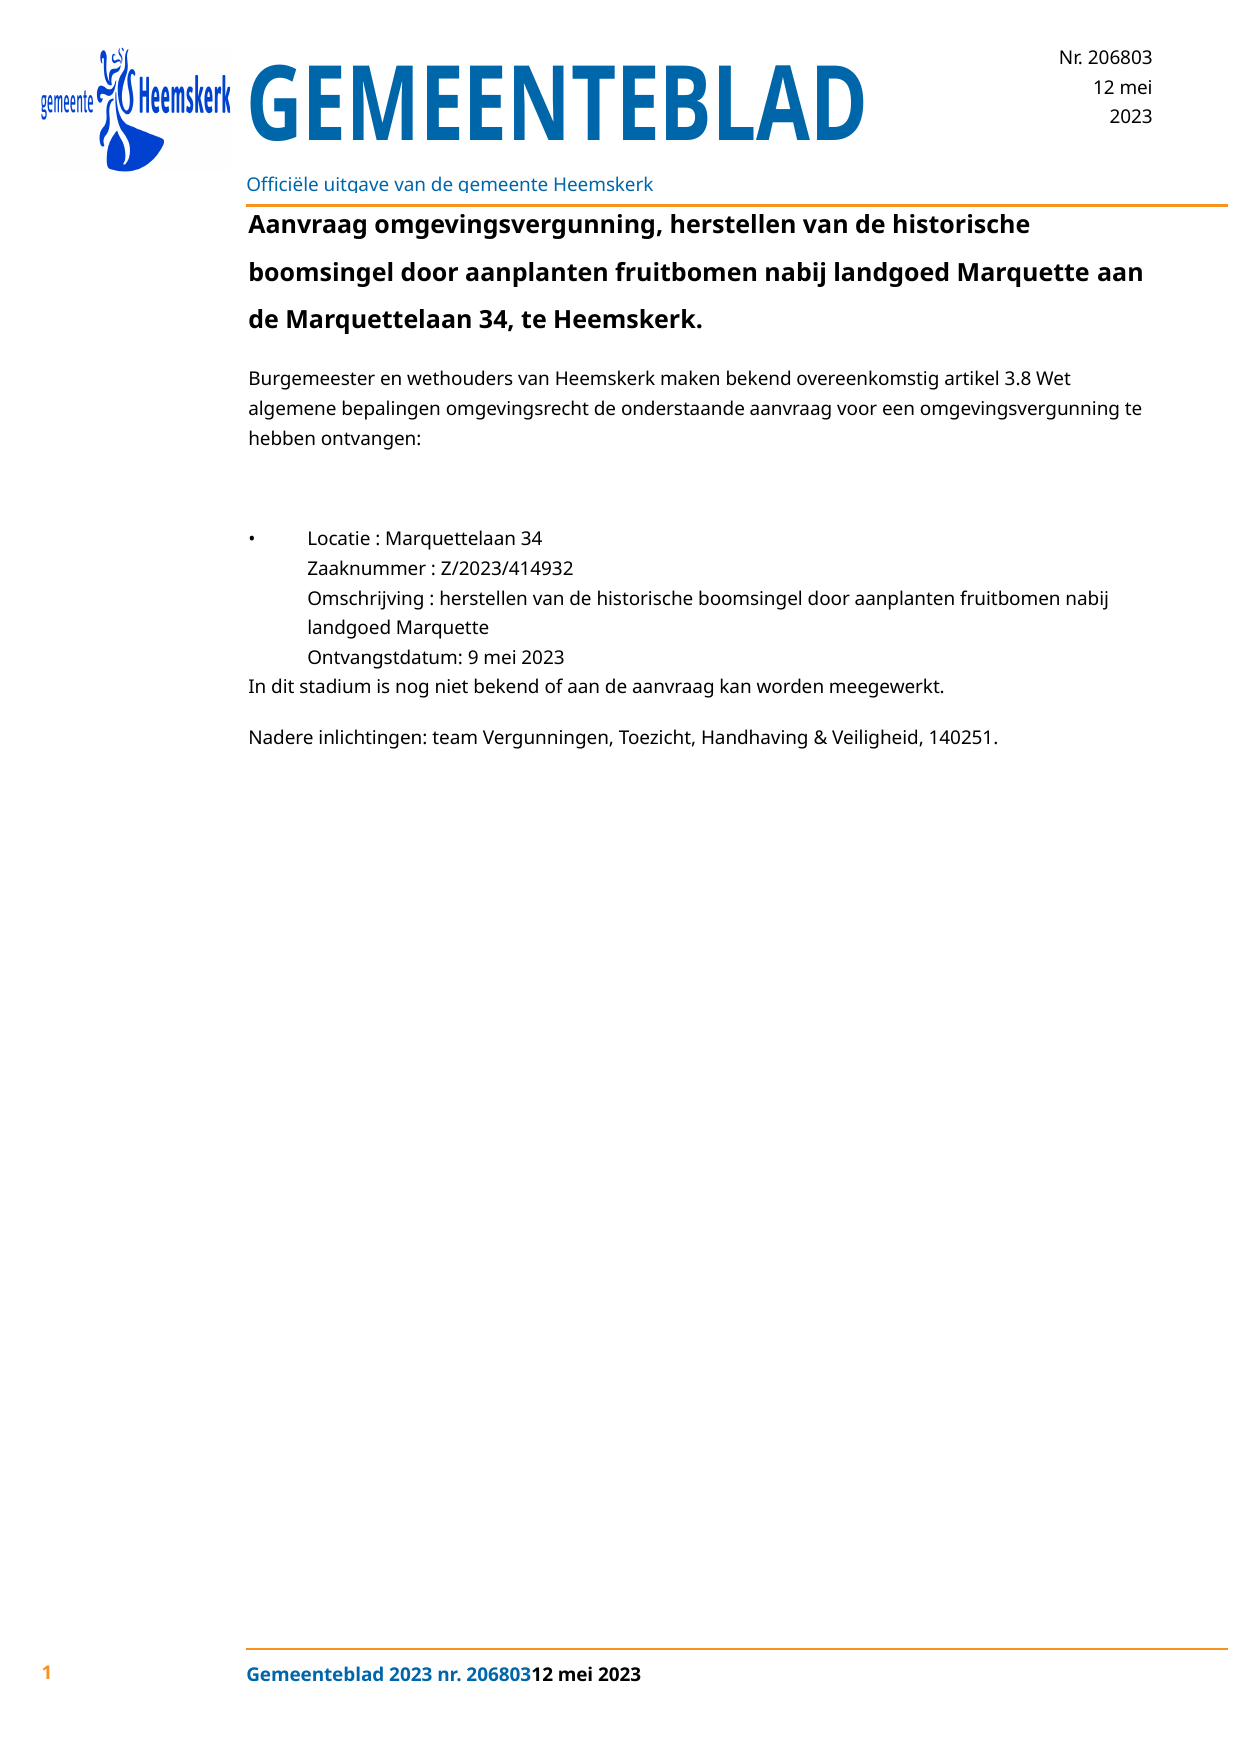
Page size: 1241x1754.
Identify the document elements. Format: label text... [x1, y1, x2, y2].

picture [41, 47, 231, 172]
list Zaaknummer : Z/2023/414932 [248, 555, 1152, 581]
text Aanvraag omgevingsvergunning, herstellen van de historische boomsingel door aanplanten fruitbomen nabij landgoed Marquette aan de Marquettelaan 34, te Heemskerk. [248, 207, 1152, 336]
text Nadere inlichtingen: team Vergunningen, Toezicht, Handhaving & Veiligheid, 140251. [248, 724, 1152, 749]
list Ontvangstdatum: 9 mei 2023 [248, 644, 1152, 669]
text Burgemeester en wethouders van Heemskerk maken bekend overeenkomstig artikel 3.8 Wet algemene bepalingen omgevingsrecht de onderstaande aanvraag voor een omgevingsvergunning te hebben ontvangen: [248, 366, 1152, 450]
text In dit stadium is nog niet bekend of aan de aanvraag kan worden meegewerkt. [248, 673, 1152, 699]
list Locatie : Marquettelaan 34 [248, 526, 1152, 551]
list Omschrijving : herstellen van de historische boomsingel door aanplanten fruitbomen nabij landgoed Marquette [248, 585, 1152, 640]
